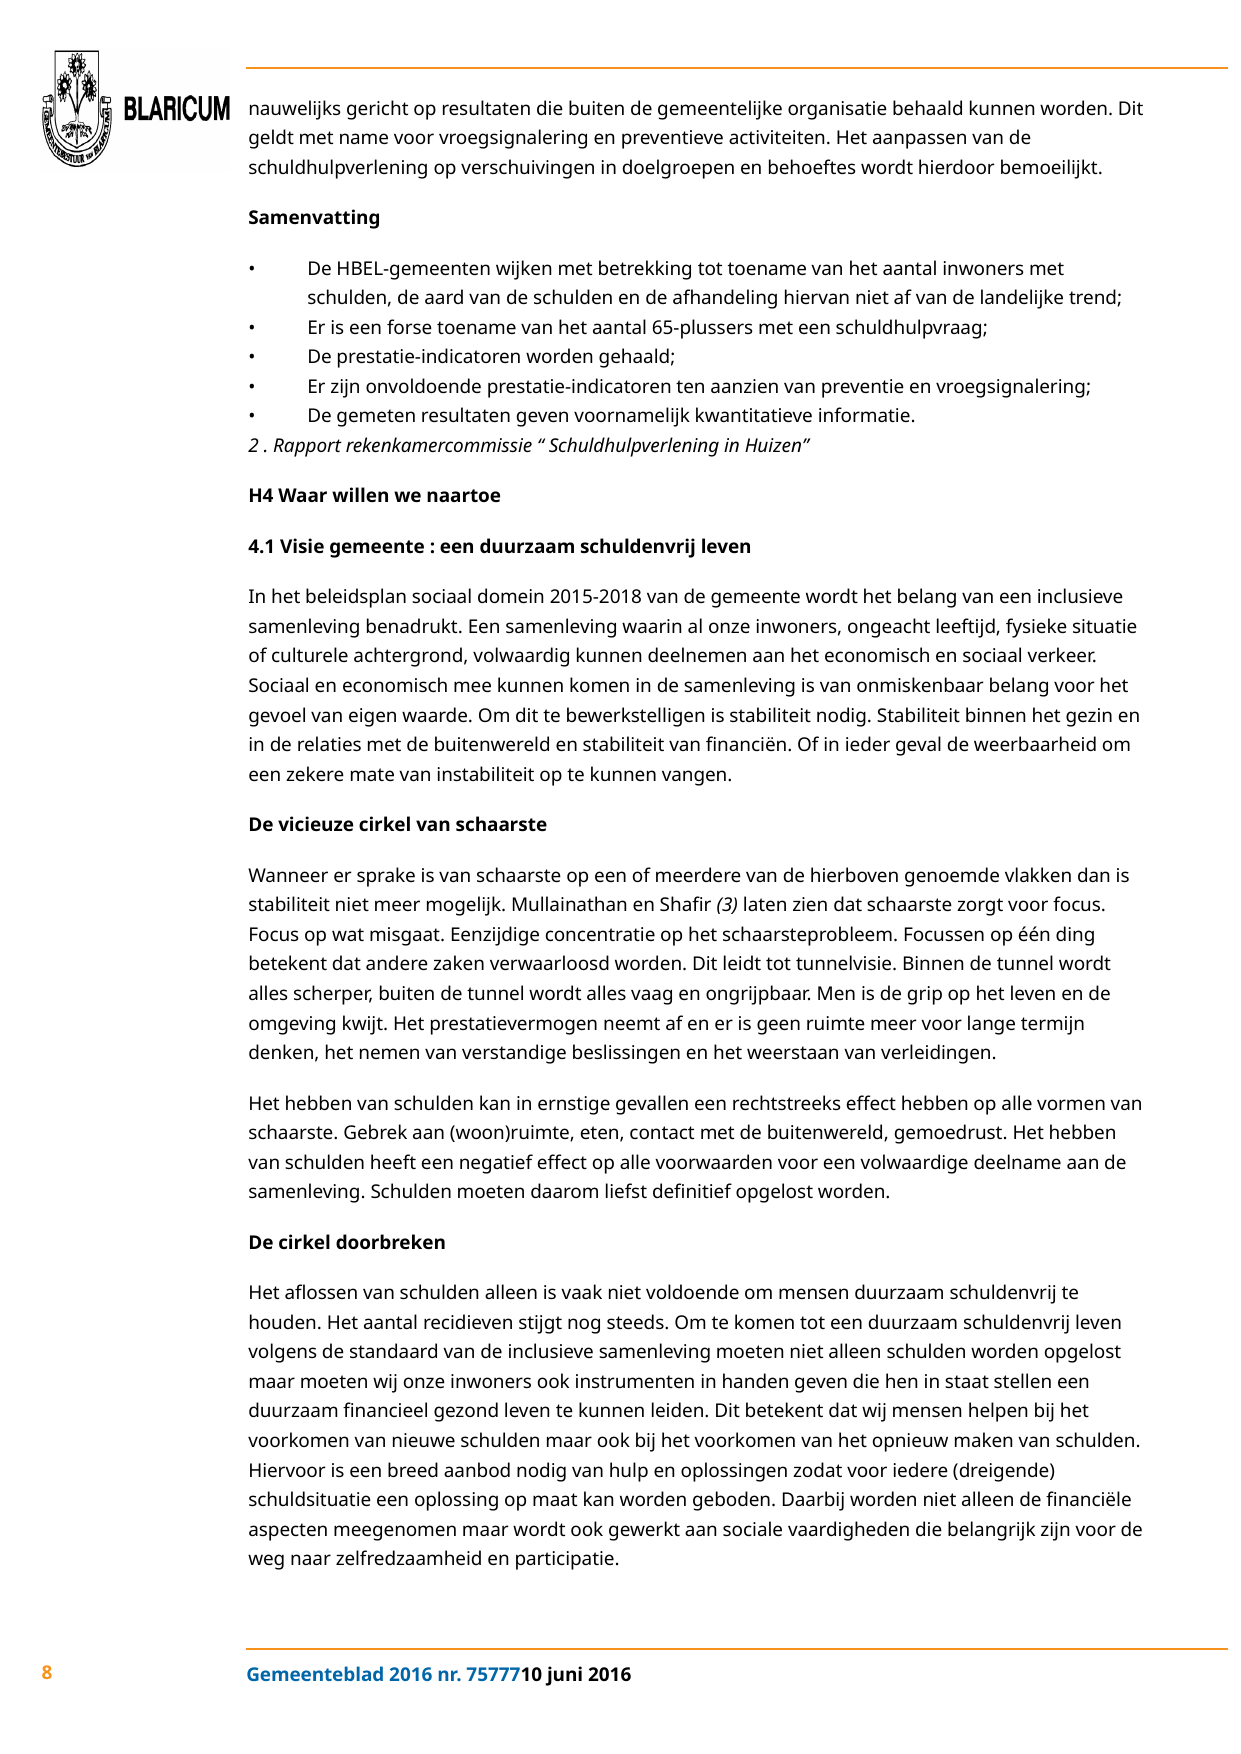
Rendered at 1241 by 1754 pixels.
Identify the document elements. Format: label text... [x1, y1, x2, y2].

text In het beleidsplan sociaal domein 2015-2018 van de gemeente wordt het belang van een inclusieve samenleving benadrukt. Een samenleving waarin al onze inwoners, ongeacht leeftijd, fysieke situatie of culturele achtergrond, volwaardig kunnen deelnemen aan het economisch en sociaal verkeer. Sociaal en economisch mee kunnen komen in de samenleving is van onmiskenbaar belang voor het gevoel van eigen waarde. Om dit te bewerkstelligen is stabiliteit nodig. Stabiliteit binnen het gezin en in de relaties met de buitenwereld en stabiliteit van financiën. Of in ieder geval de weerbaarheid om een zekere mate van instabiliteit op te kunnen vangen. [248, 583, 1152, 787]
text Wanneer er sprake is van schaarste op een of meerdere van de hierboven genoemde vlakken dan is stabiliteit niet meer mogelijk. Mullainathan en Shafir (3) laten zien dat schaarste zorgt voor focus. Focus op wat misgaat. Eenzijdige concentratie op het schaarsteprobleem. Focussen op één ding betekent dat andere zaken verwaarloosd worden. Dit leidt tot tunnelvisie. Binnen de tunnel wordt alles scherper, buiten de tunnel wordt alles vaag en ongrijpbaar. Men is de grip op het leven en de omgeving kwijt. Het prestatievermogen neemt af en er is geen ruimte meer voor lange termijn denken, het nemen van verstandige beslissingen en het weerstaan van verleidingen. [248, 862, 1152, 1065]
picture [41, 47, 231, 172]
text nauwelijks gericht op resultaten die buiten de gemeentelijke organisatie behaald kunnen worden. Dit geldt met name voor vroegsignalering en preventieve activiteiten. Het aanpassen van de schuldhulpverlening op verschuivingen in doelgroepen en behoeftes wordt hierdoor bemoeilijkt. [248, 95, 1152, 180]
text Het hebben van schulden kan in ernstige gevallen een rechtstreeks effect hebben op alle vormen van schaarste. Gebrek aan (woon)ruimte, eten, contact met de buitenwereld, gemoedrust. Het hebben van schulden heeft een negatief effect op alle voorwaarden voor een volwaardige deelname aan de samenleving. Schulden moeten daarom liefst definitief opgelost worden. [248, 1090, 1152, 1204]
text Samenvatting [248, 204, 1152, 230]
text 4.1 Visie gemeente : een duurzaam schuldenvrij leven [248, 533, 1152, 559]
list De prestatie-indicatoren worden gehaald; [248, 343, 1152, 369]
text De cirkel doorbreken [248, 1229, 1152, 1255]
text 2 . Rapport rekenkamercommissie “ Schuldhulpverlening in Huizen” [248, 432, 1152, 458]
text De vicieuze cirkel van schaarste [248, 811, 1152, 837]
list Er is een forse toename van het aantal 65-plussers met een schuldhulpvraag; [248, 314, 1152, 340]
list De HBEL-gemeenten wijken met betrekking tot toename van het aantal inwoners met schulden, de aard van de schulden en de afhandeling hiervan niet af van de landelijke trend; [248, 255, 1152, 310]
text H4 Waar willen we naartoe [248, 483, 1152, 508]
list Er zijn onvoldoende prestatie-indicatoren ten aanzien van preventie en vroegsignalering; [248, 373, 1152, 399]
list De gemeten resultaten geven voornamelijk kwantitatieve informatie. [248, 403, 1152, 428]
text Het aflossen van schulden alleen is vaak niet voldoende om mensen duurzaam schuldenvrij te houden. Het aantal recidieven stijgt nog steeds. Om te komen tot een duurzaam schuldenvrij leven volgens de standaard van de inclusieve samenleving moeten niet alleen schulden worden opgelost maar moeten wij onze inwoners ook instrumenten in handen geven die hen in staat stellen een duurzaam financieel gezond leven te kunnen leiden. Dit betekent dat wij mensen helpen bij het voorkomen van nieuwe schulden maar ook bij het voorkomen van het opnieuw maken van schulden. Hiervoor is een breed aanbod nodig van hulp en oplossingen zodat voor iedere (dreigende) schuldsituatie een oplossing op maat kan worden geboden. Daarbij worden niet alleen de financiële aspecten meegenomen maar wordt ook gewerkt aan sociale vaardigheden die belangrijk zijn voor de weg naar zelfredzaamheid en participatie. [248, 1279, 1152, 1571]
